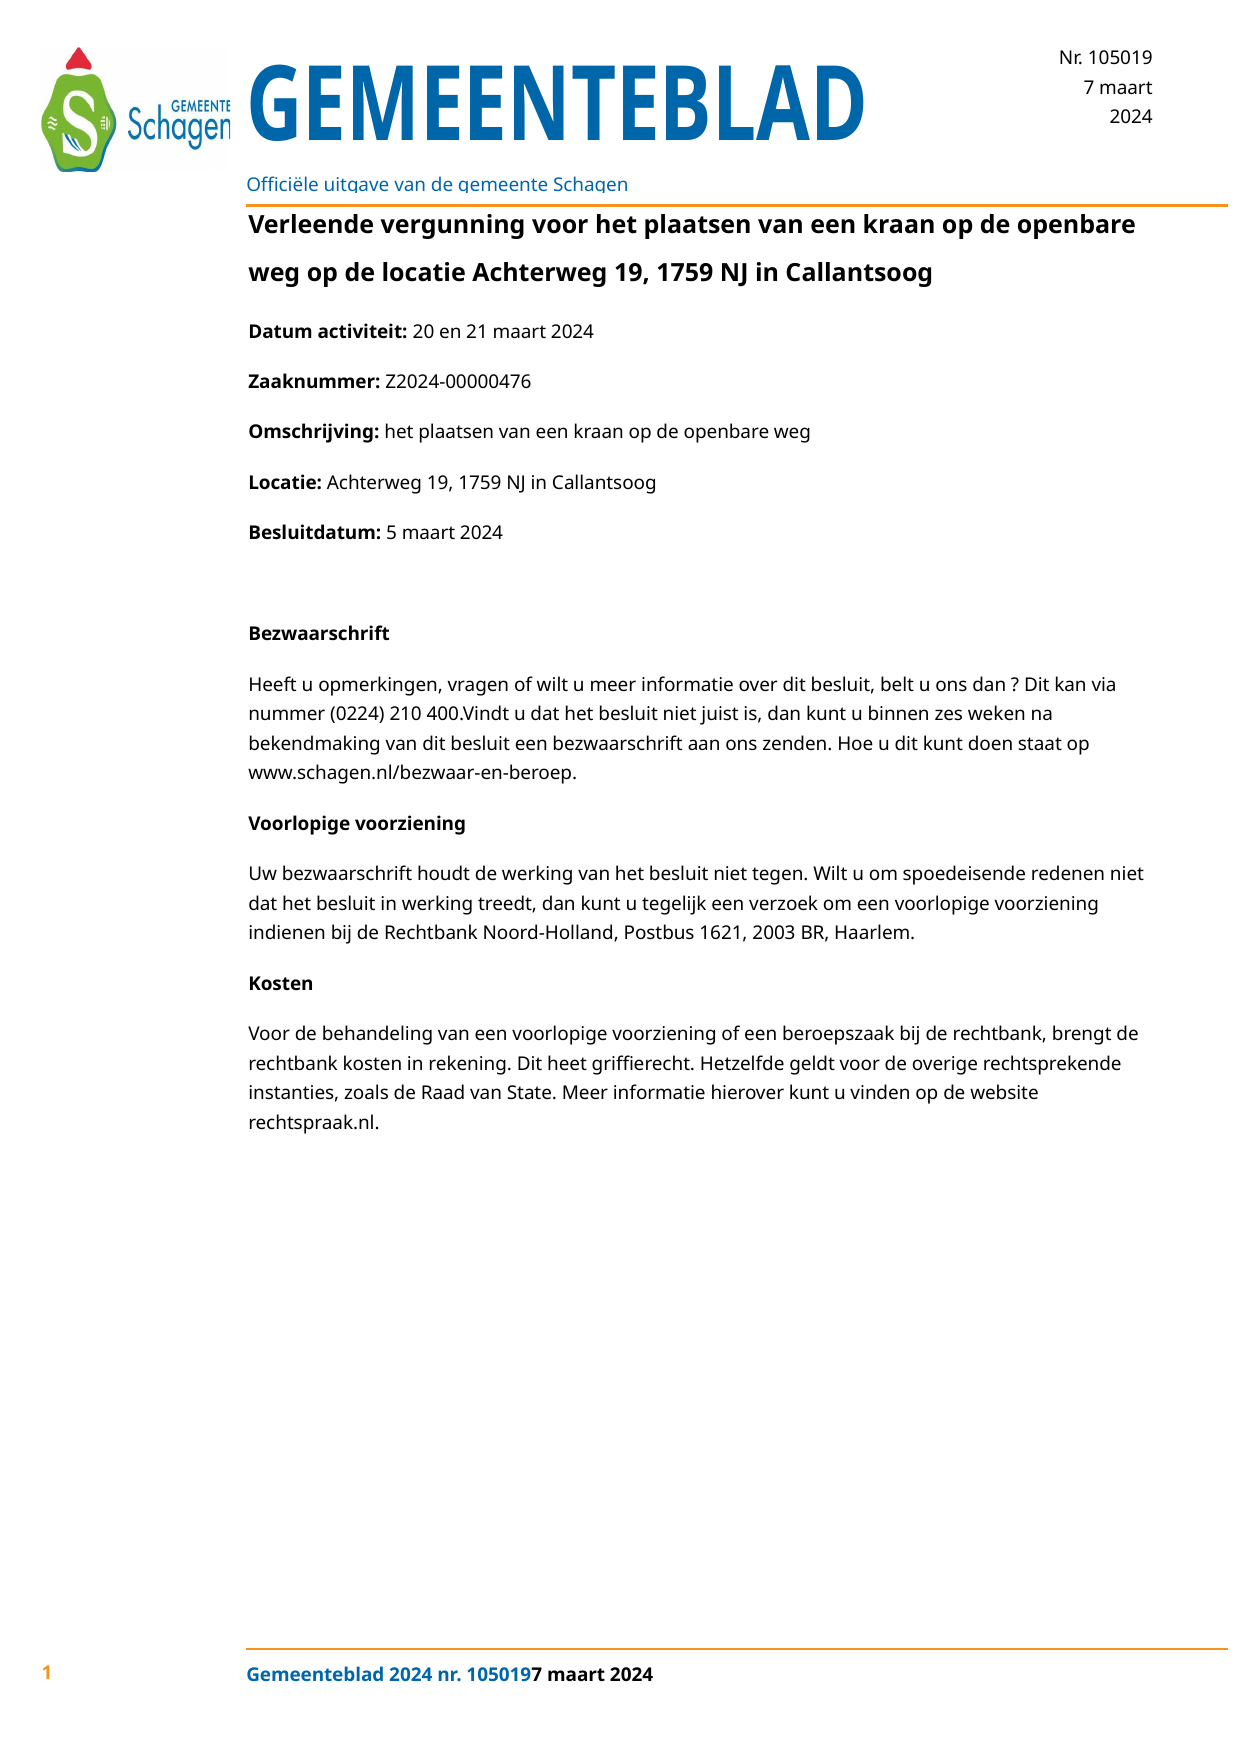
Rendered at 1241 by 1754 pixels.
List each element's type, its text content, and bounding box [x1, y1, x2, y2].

text Uw bezwaarschrift houdt de werking van het besluit niet tegen. Wilt u om spoedeisende redenen niet dat het besluit in werking treedt, dan kunt u tegelijk een verzoek om een voorlopige voorziening indienen bij de Rechtbank Noord-Holland, Postbus 1621, 2003 BR, Haarlem. [248, 860, 1152, 945]
text Kosten [248, 970, 1152, 996]
text Verleende vergunning voor het plaatsen van een kraan op de openbare weg op de locatie Achterweg 19, 1759 NJ in Callantsoog [248, 207, 1152, 288]
text Voor de behandeling van een voorlopige voorziening of een beroepszaak bij de rechtbank, brengt de rechtbank kosten in rekening. Dit heet griffierecht. Hetzelfde geldt voor de overige rechtsprekende instanties, zoals de Raad van State. Meer informatie hierover kunt u vinden op de website rechtspraak.nl. [248, 1020, 1152, 1135]
text Besluitdatum: 5 maart 2024 [248, 519, 1152, 545]
text Datum activiteit: 20 en 21 maart 2024 [248, 318, 1152, 344]
text Zaaknummer: Z2024-00000476 [248, 368, 1152, 394]
text Bezwaarschrift [248, 620, 1152, 646]
text Heeft u opmerkingen, vragen of wilt u meer informatie over dit besluit, belt u ons dan ? Dit kan via nummer (0224) 210 400.Vindt u dat het besluit niet juist is, dan kunt u binnen zes weken na bekendmaking van dit besluit een bezwaarschrift aan ons zenden. Hoe u dit kunt doen staat op www.schagen.nl/bezwaar-en-beroep. [248, 671, 1152, 785]
text Omschrijving: het plaatsen van een kraan op de openbare weg [248, 419, 1152, 444]
text Voorlopige voorziening [248, 810, 1152, 836]
picture [41, 47, 231, 172]
text Locatie: Achterweg 19, 1759 NJ in Callantsoog [248, 469, 1152, 495]
